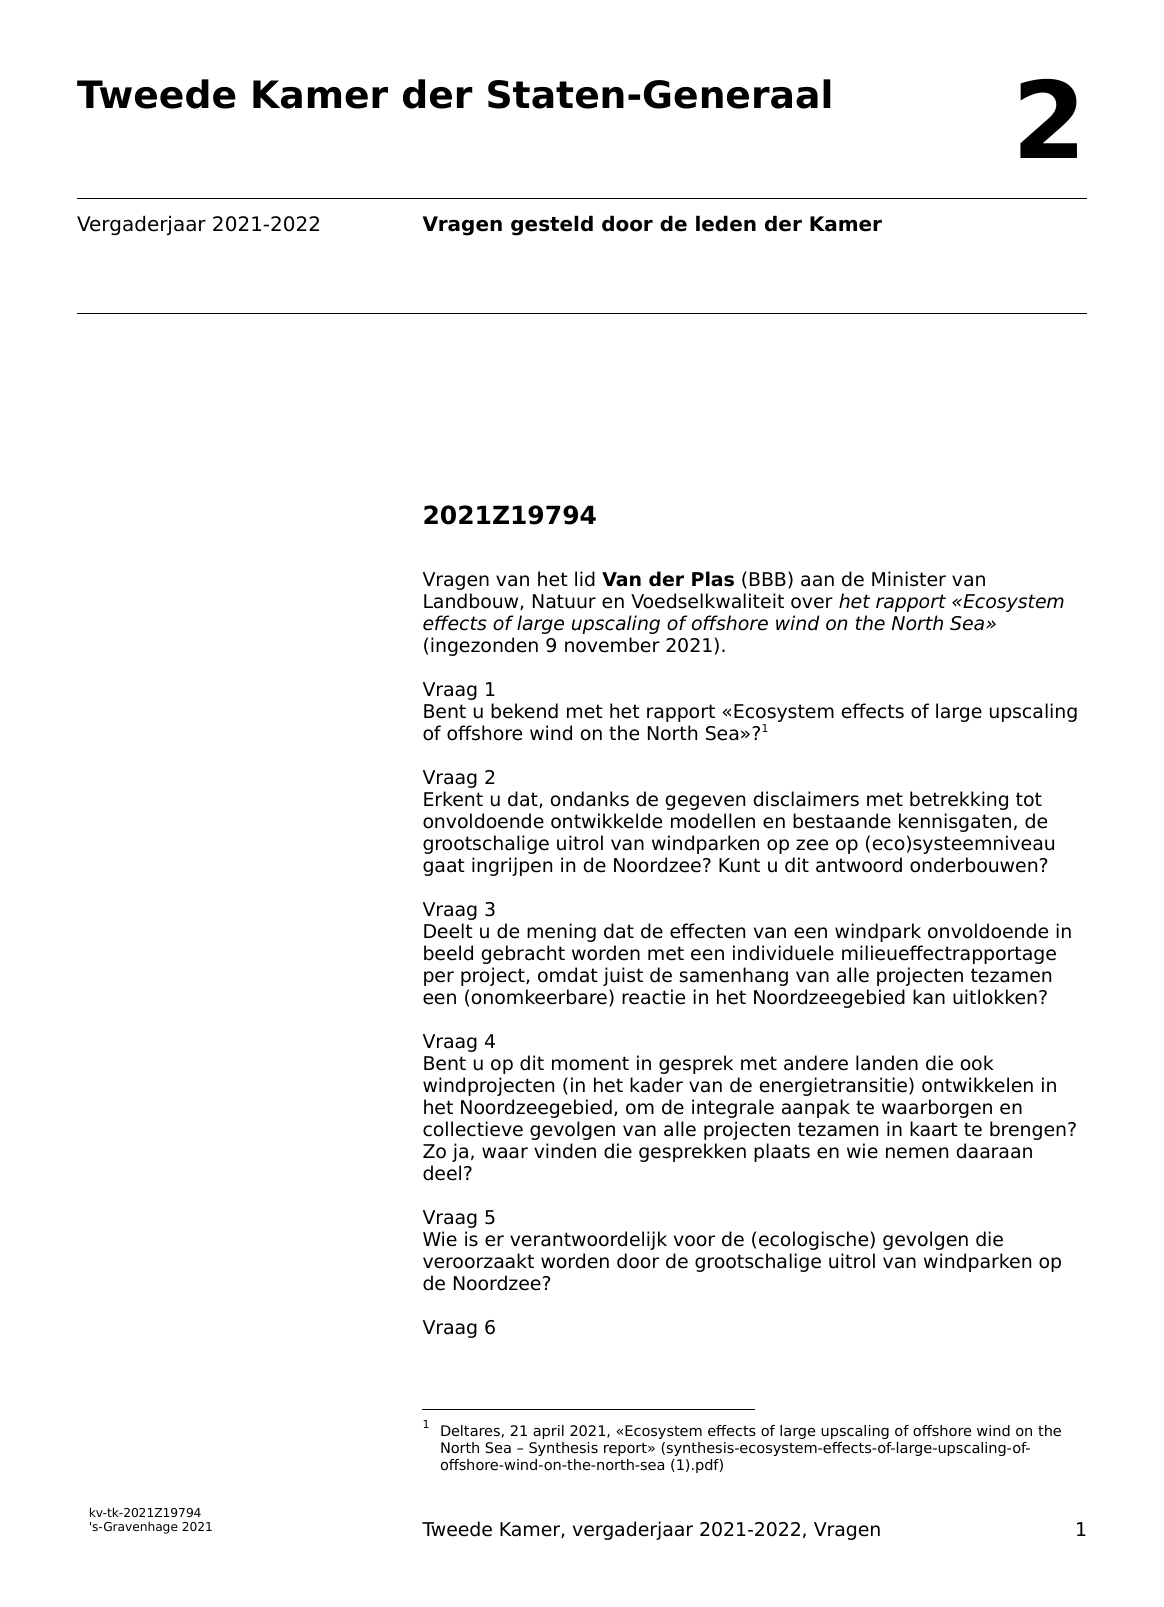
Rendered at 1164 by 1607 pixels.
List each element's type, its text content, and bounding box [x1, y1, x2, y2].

text Wie is er verantwoordelijk voor de (ecologische) gevolgen die veroorzaakt worden door de grootschalige uitrol van windparken op de Noordzee? [422, 1229, 1087, 1295]
text kv-tk-2021Z19794 [88, 1506, 323, 1520]
text Bent u bekend met het rapport «Ecosystem effects of large upscaling of offshore wind on the North Sea»? [422, 701, 1087, 745]
text Vraag 4 [422, 1031, 1087, 1053]
text Vraag 6 [422, 1317, 1087, 1339]
text Vraag 3 [422, 899, 1087, 921]
text Vraag 2 [422, 767, 1087, 789]
text 's-Gravenhage 2021 [88, 1520, 323, 1534]
text Bent u op dit moment in gesprek met andere landen die ook windprojecten (in het kader van de energietransitie) ontwikkelen in het Noordzeegebied, om de integrale aanpak te waarborgen en collectieve gevolgen van alle projecten tezamen in kaart te brengen? Zo ja, waar vinden die gesprekken plaats en wie nemen daaraan deel? [422, 1053, 1087, 1185]
text Vragen van het lid Van der Plas (BBB) aan de Minister van Landbouw, Natuur en Voedselkwaliteit over het rapport «Ecosystem effects of large upscaling of offshore wind on the North Sea» (ingezonden 9 november 2021). [422, 569, 1087, 657]
table_header 2 [886, 59, 1087, 198]
text Erkent u dat, ondanks de gegeven disclaimers met betrekking tot onvoldoende ontwikkelde modellen en bestaande kennisgaten, de grootschalige uitrol van windparken op zee op (eco)systeemniveau gaat ingrijpen in de Noordzee? Kunt u dit antwoord onderbouwen? [422, 789, 1087, 877]
table_header Tweede Kamer der Staten-Generaal [77, 59, 886, 198]
text Vraag 5 [422, 1207, 1087, 1229]
table_cell Vragen gesteld door de leden der Kamer [422, 199, 1087, 313]
text Deelt u de mening dat de effecten van een windpark onvoldoende in beeld gebracht worden met een individuele milieueffectrapportage per project, omdat juist de samenhang van alle projecten tezamen een (onomkeerbare) reactie in het Noordzeegebied kan uitlokken? [422, 921, 1087, 1009]
text Vraag 1 [422, 679, 1087, 701]
text 2021Z19794 [422, 501, 1087, 531]
table_cell Vergaderjaar 2021-2022 [77, 199, 422, 313]
text Deltares, 21 april 2021, «Ecosystem effects of large upscaling of offshore wind on the North Sea – Synthesis report» (synthesis-ecosystem-effects-of-large-upscaling-of-offshore-wind-on-the-north-sea (1).pdf) [422, 1418, 1087, 1474]
